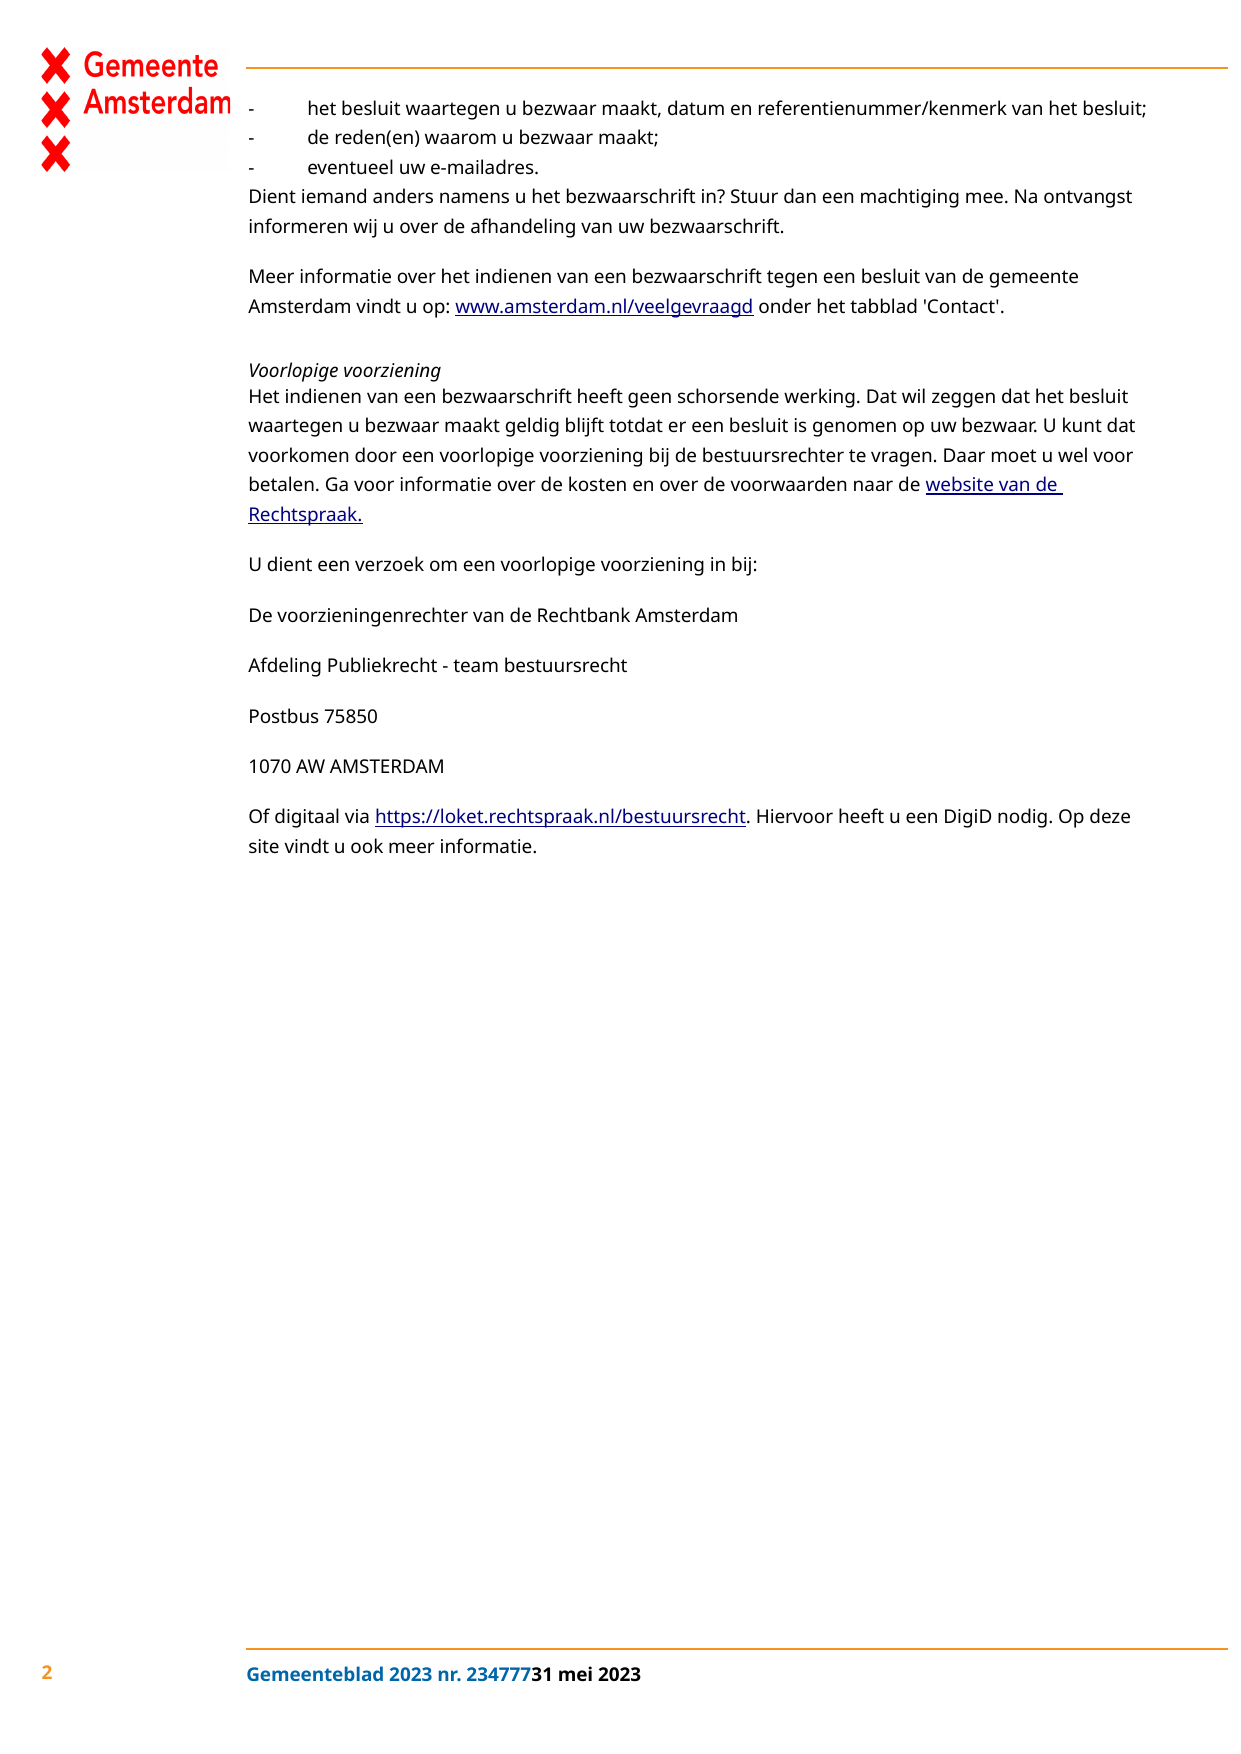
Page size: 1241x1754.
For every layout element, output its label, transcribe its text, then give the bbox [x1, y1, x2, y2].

text Afdeling Publiekrecht - team bestuursrecht [248, 652, 1152, 678]
text Het indienen van een bezwaarschrift heeft geen schorsende werking. Dat wil zeggen dat het besluit waartegen u bezwaar maakt geldig blijft totdat er een besluit is genomen op uw bezwaar. U kunt dat voorkomen door een voorlopige voorziening bij de bestuursrechter te vragen. Daar moet u wel voor betalen. Ga voor informatie over de kosten en over de voorwaarden naar de website van de Rechtspraak. [248, 383, 1152, 527]
text Postbus 75850 [248, 703, 1152, 728]
list het besluit waartegen u bezwaar maakt, datum en referentienummer/kenmerk van het besluit; [248, 95, 1152, 121]
text Voorlopige voorziening [248, 357, 1152, 383]
list eventueel uw e-mailadres. [248, 154, 1152, 180]
list de reden(en) waarom u bezwaar maakt; [248, 124, 1152, 150]
text U dient een verzoek om een voorlopige voorziening in bij: [248, 552, 1152, 577]
text Meer informatie over het indienen van een bezwaarschrift tegen een besluit van de gemeente Amsterdam vindt u op: www.amsterdam.nl/veelgevraagd onder het tabblad 'Contact'. [248, 263, 1152, 319]
text Dient iemand anders namens u het bezwaarschrift in? Stuur dan een machtiging mee. Na ontvangst informeren wij u over de afhandeling van uw bezwaarschrift. [248, 183, 1152, 239]
text 1070 AW AMSTERDAM [248, 753, 1152, 779]
text Of digitaal via https://loket.rechtspraak.nl/bestuursrecht. Hiervoor heeft u een DigiD nodig. Op deze site vindt u ook meer informatie. [248, 804, 1152, 859]
picture [41, 47, 231, 172]
text De voorzieningenrechter van de Rechtbank Amsterdam [248, 602, 1152, 628]
